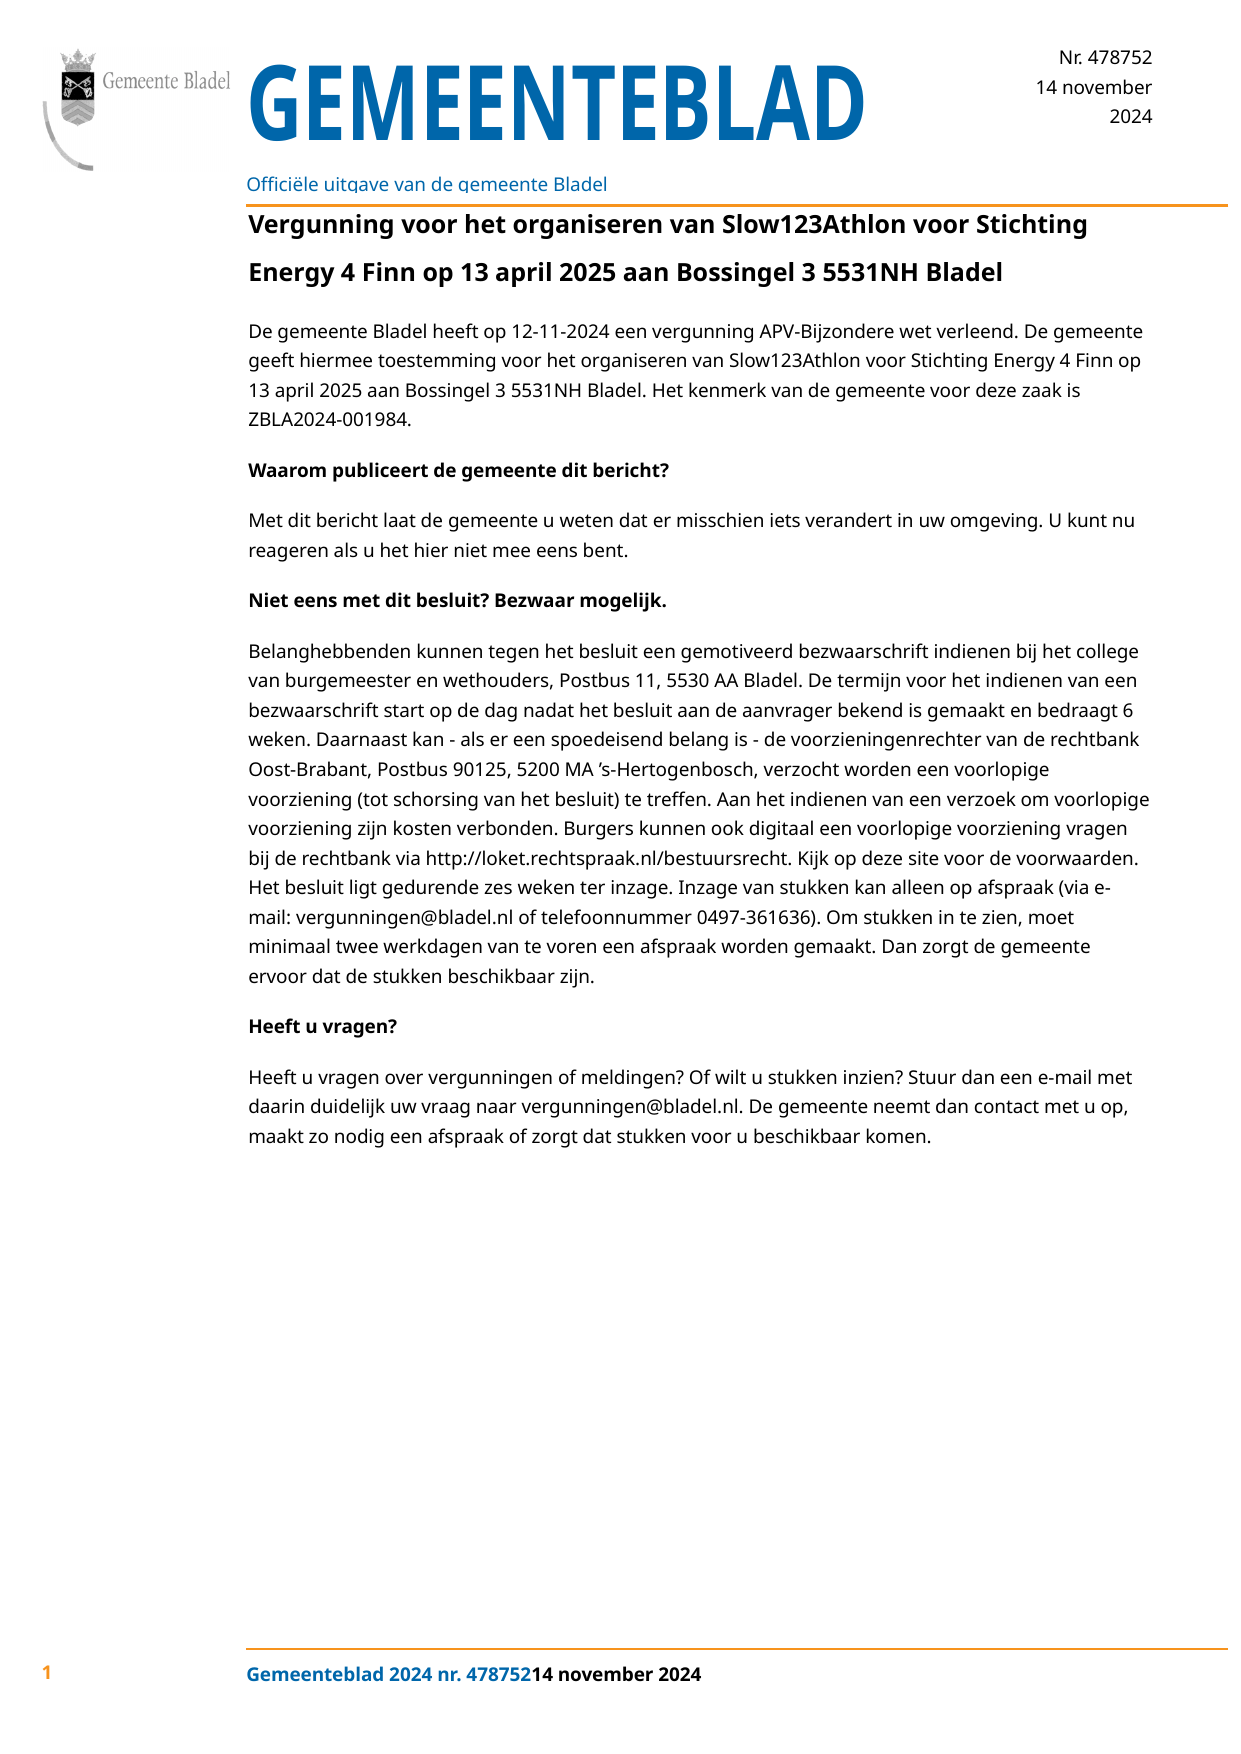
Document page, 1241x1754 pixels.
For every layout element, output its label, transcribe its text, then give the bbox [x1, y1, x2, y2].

picture [41, 47, 231, 172]
text De gemeente Bladel heeft op 12-11-2024 een vergunning APV-Bijzondere wet verleend. De gemeente geeft hiermee toestemming voor het organiseren van Slow123Athlon voor Stichting Energy 4 Finn op 13 april 2025 aan Bossingel 3 5531NH Bladel. Het kenmerk van de gemeente voor deze zaak is ZBLA2024-001984. [248, 318, 1152, 432]
text Met dit bericht laat de gemeente u weten dat er misschien iets verandert in uw omgeving. U kunt nu reageren als u het hier niet mee eens bent. [248, 507, 1152, 563]
text Vergunning voor het organiseren van Slow123Athlon voor Stichting Energy 4 Finn op 13 april 2025 aan Bossingel 3 5531NH Bladel [248, 207, 1152, 288]
text Niet eens met dit besluit? Bezwaar mogelijk. [248, 587, 1152, 613]
text Heeft u vragen over vergunningen of meldingen? Of wilt u stukken inzien? Stuur dan een e-mail met daarin duidelijk uw vraag naar vergunningen@bladel.nl. De gemeente neemt dan contact met u op, maakt zo nodig een afspraak of zorgt dat stukken voor u beschikbaar komen. [248, 1064, 1152, 1149]
text Belanghebbenden kunnen tegen het besluit een gemotiveerd bezwaarschrift indienen bij het college van burgemeester en wethouders, Postbus 11, 5530 AA Bladel. De termijn voor het indienen van een bezwaarschrift start op de dag nadat het besluit aan de aanvrager bekend is gemaakt en bedraagt 6 weken. Daarnaast kan - als er een spoedeisend belang is - de voorzieningenrechter van de rechtbank Oost-Brabant, Postbus 90125, 5200 MA ’s-Hertogenbosch, verzocht worden een voorlopige voorziening (tot schorsing van het besluit) te treffen. Aan het indienen van een verzoek om voorlopige voorziening zijn kosten verbonden. Burgers kunnen ook digitaal een voorlopige voorziening vragen bij de rechtbank via http://loket.rechtspraak.nl/bestuursrecht. Kijk op deze site voor de voorwaarden. Het besluit ligt gedurende zes weken ter inzage. Inzage van stukken kan alleen op afspraak (via e-mail: vergunningen@bladel.nl of telefoonnummer 0497-361636). Om stukken in te zien, moet minimaal twee werkdagen van te voren een afspraak worden gemaakt. Dan zorgt de gemeente ervoor dat de stukken beschikbaar zijn. [248, 638, 1152, 989]
text Waarom publiceert de gemeente dit bericht? [248, 457, 1152, 483]
text Heeft u vragen? [248, 1014, 1152, 1039]
